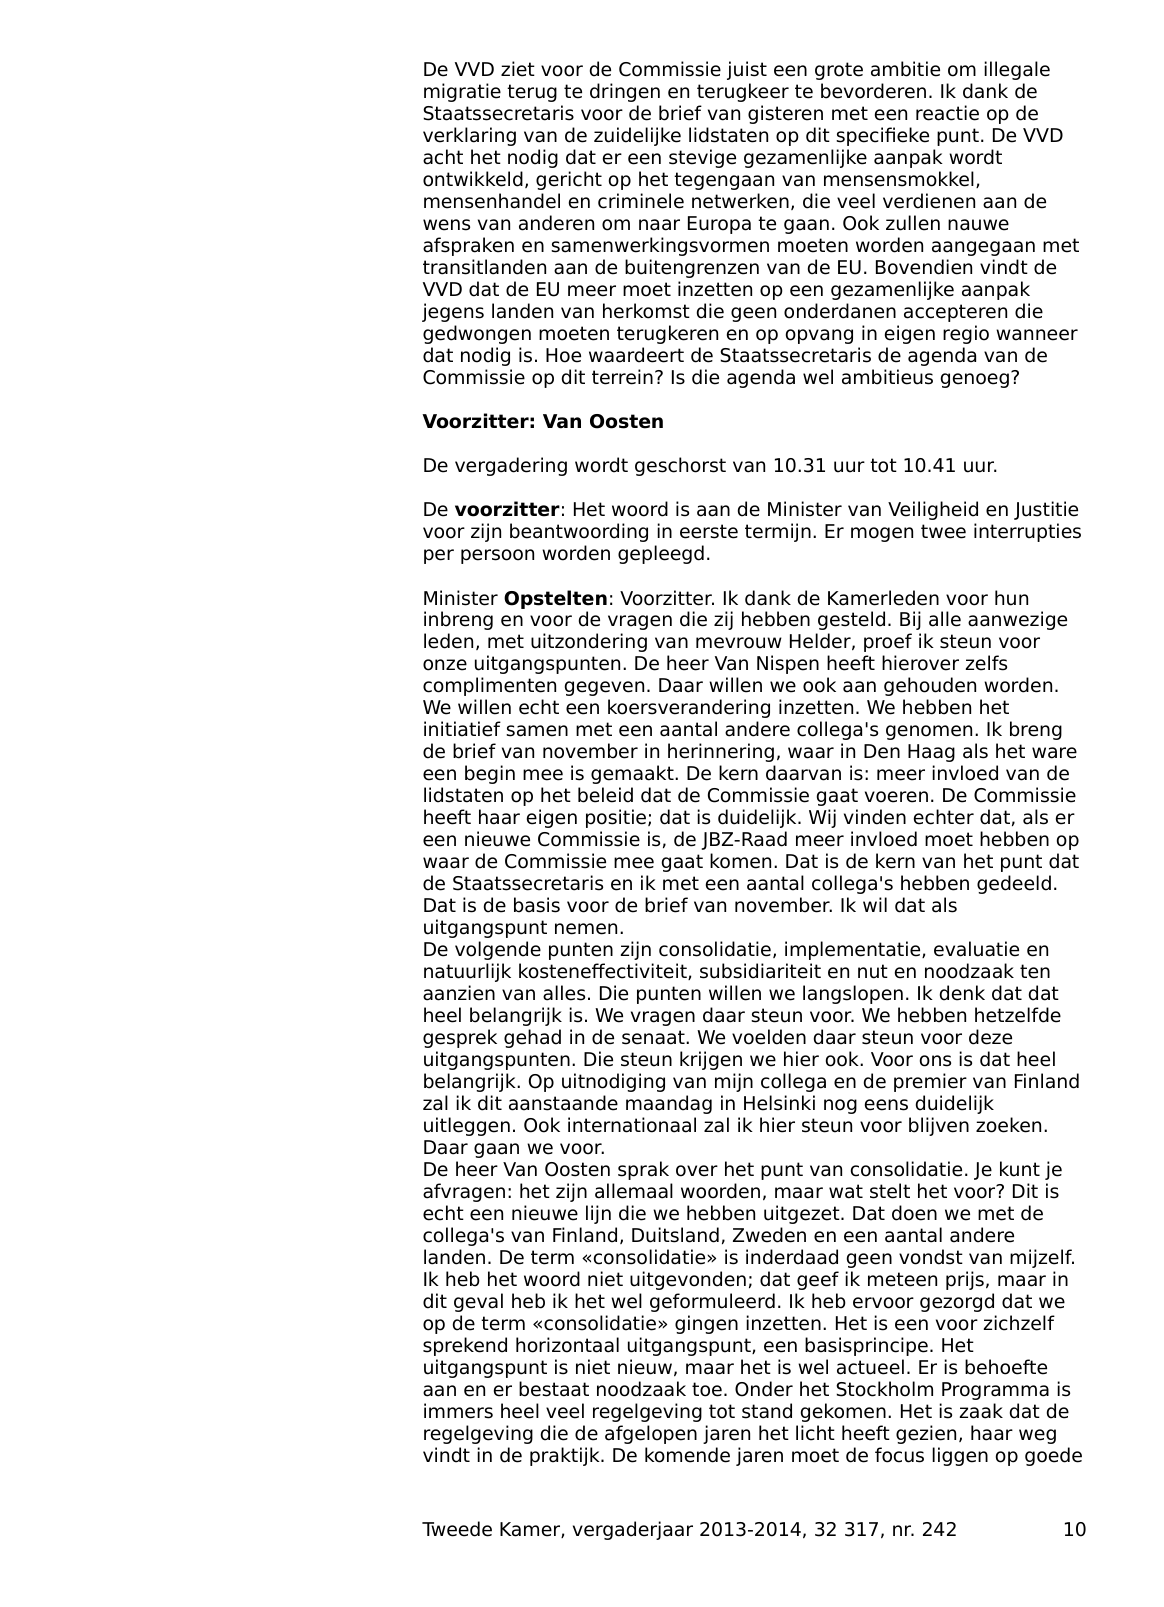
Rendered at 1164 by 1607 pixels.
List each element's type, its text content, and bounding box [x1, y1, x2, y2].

text Minister Opstelten: Voorzitter. Ik dank de Kamerleden voor hun inbreng en voor de vragen die zij hebben gesteld. Bij alle aanwezige leden, met uitzondering van mevrouw Helder, proef ik steun voor onze uitgangspunten. De heer Van Nispen heeft hierover zelfs complimenten gegeven. Daar willen we ook aan gehouden worden. We willen echt een koersverandering inzetten. We hebben het initiatief samen met een aantal andere collega's genomen. Ik breng de brief van november in herinnering, waar in Den Haag als het ware een begin mee is gemaakt. De kern daarvan is: meer invloed van de lidstaten op het beleid dat de Commissie gaat voeren. De Commissie heeft haar eigen positie; dat is duidelijk. Wij vinden echter dat, als er een nieuwe Commissie is, de JBZ-Raad meer invloed moet hebben op waar de Commissie mee gaat komen. Dat is de kern van het punt dat de Staatssecretaris en ik met een aantal collega's hebben gedeeld. Dat is de basis voor de brief van november. Ik wil dat als uitgangspunt nemen. [422, 587, 1087, 939]
text De volgende punten zijn consolidatie, implementatie, evaluatie en natuurlijk kosteneffectiviteit, subsidiariteit en nut en noodzaak ten aanzien van alles. Die punten willen we langslopen. Ik denk dat dat heel belangrijk is. We vragen daar steun voor. We hebben hetzelfde gesprek gehad in de senaat. We voelden daar steun voor deze uitgangspunten. Die steun krijgen we hier ook. Voor ons is dat heel belangrijk. Op uitnodiging van mijn collega en de premier van Finland zal ik dit aanstaande maandag in Helsinki nog eens duidelijk uitleggen. Ook internationaal zal ik hier steun voor blijven zoeken. Daar gaan we voor. [422, 939, 1087, 1159]
text De VVD ziet voor de Commissie juist een grote ambitie om illegale migratie terug te dringen en terugkeer te bevorderen. Ik dank de Staatssecretaris voor de brief van gisteren met een reactie op de verklaring van de zuidelijke lidstaten op dit specifieke punt. De VVD acht het nodig dat er een stevige gezamenlijke aanpak wordt ontwikkeld, gericht op het tegengaan van mensensmokkel, mensenhandel en criminele netwerken, die veel verdienen aan de wens van anderen om naar Europa te gaan. Ook zullen nauwe afspraken en samenwerkingsvormen moeten worden aangegaan met transitlanden aan de buitengrenzen van de EU. Bovendien vindt de VVD dat de EU meer moet inzetten op een gezamenlijke aanpak jegens landen van herkomst die geen onderdanen accepteren die gedwongen moeten terugkeren en op opvang in eigen regio wanneer dat nodig is. Hoe waardeert de Staatssecretaris de agenda van de Commissie op dit terrein? Is die agenda wel ambitieus genoeg? [422, 59, 1087, 389]
text De heer Van Oosten sprak over het punt van consolidatie. Je kunt je afvragen: het zijn allemaal woorden, maar wat stelt het voor? Dit is echt een nieuwe lijn die we hebben uitgezet. Dat doen we met de collega's van Finland, Duitsland, Zweden en een aantal andere landen. De term «consolidatie» is inderdaad geen vondst van mijzelf. Ik heb het woord niet uitgevonden; dat geef ik meteen prijs, maar in dit geval heb ik het wel geformuleerd. Ik heb ervoor gezorgd dat we op de term «consolidatie» gingen inzetten. Het is een voor zichzelf sprekend horizontaal uitgangspunt, een basisprincipe. Het uitgangspunt is niet nieuw, maar het is wel actueel. Er is behoefte aan en er bestaat noodzaak toe. Onder het Stockholm Programma is immers heel veel regelgeving tot stand gekomen. Het is zaak dat de regelgeving die de afgelopen jaren het licht heeft gezien, haar weg vindt in de praktijk. De komende jaren moet de focus liggen op goede [422, 1159, 1087, 1467]
text De voorzitter: Het woord is aan de Minister van Veiligheid en Justitie voor zijn beantwoording in eerste termijn. Er mogen twee interrupties per persoon worden gepleegd. [422, 499, 1087, 565]
subtitle Voorzitter: Van Oosten [422, 411, 1087, 433]
text De vergadering wordt geschorst van 10.31 uur tot 10.41 uur. [422, 455, 1087, 477]
